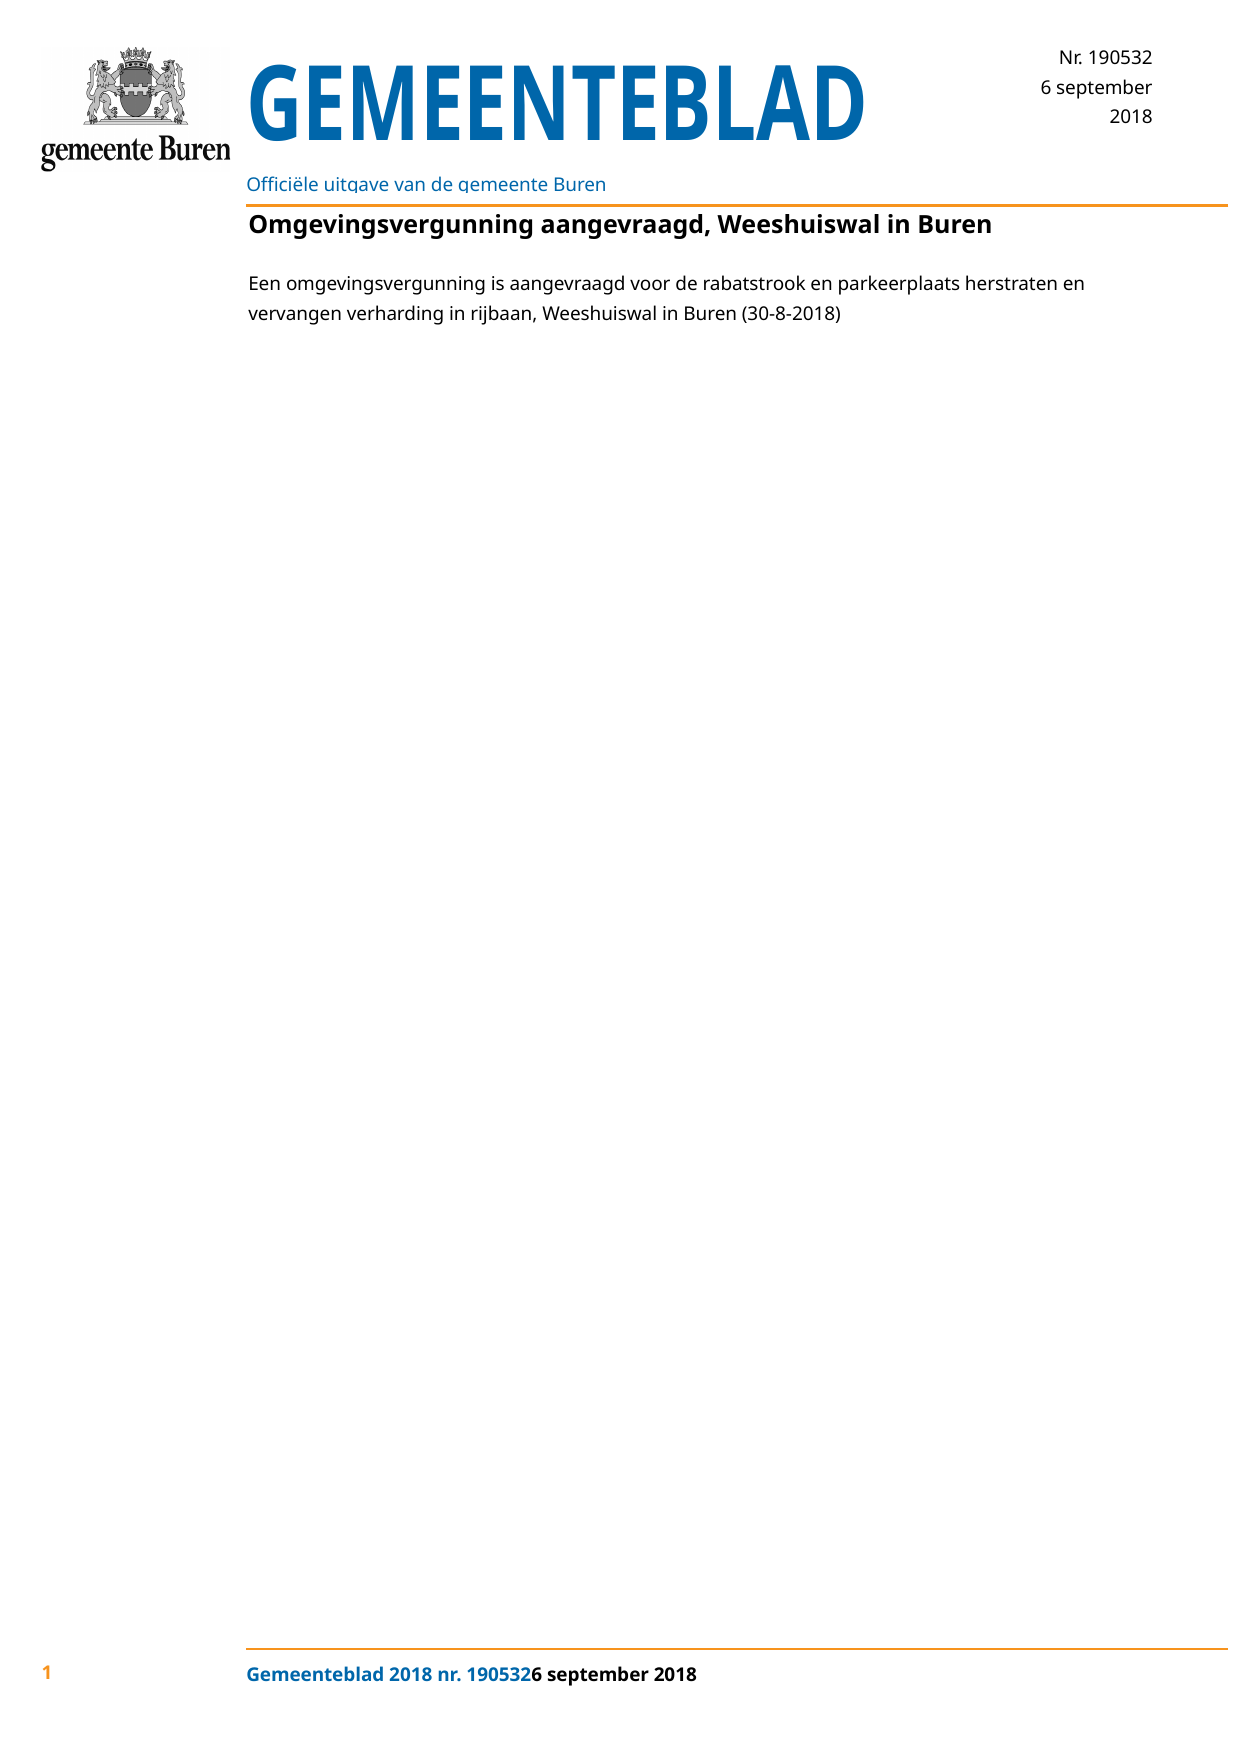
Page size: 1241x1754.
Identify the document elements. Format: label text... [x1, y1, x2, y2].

text Een omgevingsvergunning is aangevraagd voor de rabatstrook en parkeerplaats herstraten en vervangen verharding in rijbaan, Weeshuiswal in Buren (30-8-2018) [248, 270, 1152, 326]
picture [41, 47, 231, 172]
text Omgevingsvergunning aangevraagd, Weeshuiswal in Buren [248, 207, 1152, 241]
